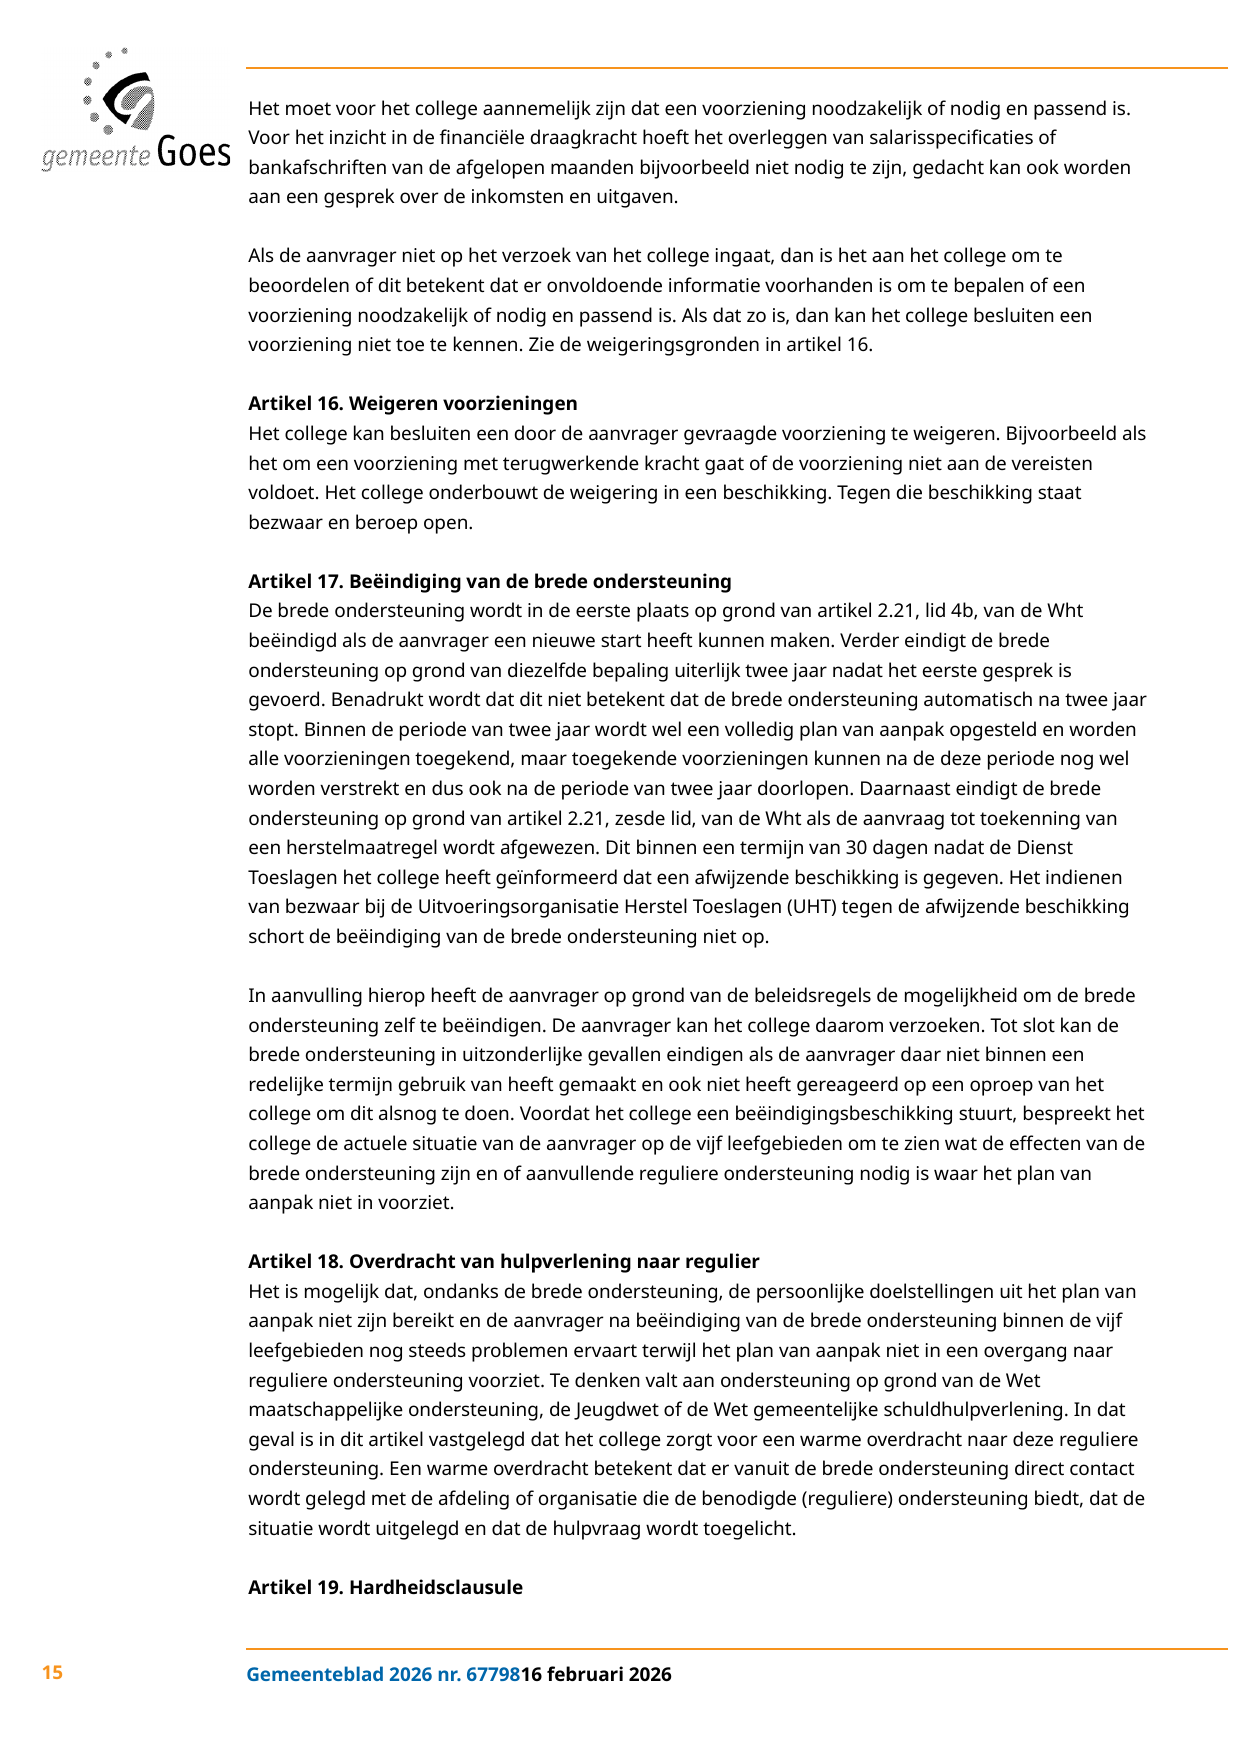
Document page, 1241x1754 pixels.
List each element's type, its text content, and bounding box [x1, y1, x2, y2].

picture [41, 47, 231, 172]
text Artikel 18. Overdracht van hulpverlening naar regulier [248, 1248, 1152, 1274]
text Het is mogelijk dat, ondanks de brede ondersteuning, de persoonlijke doelstellingen uit het plan van aanpak niet zijn bereikt en de aanvrager na beëindiging van de brede ondersteuning binnen de vijf leefgebieden nog steeds problemen ervaart terwijl het plan van aanpak niet in een overgang naar reguliere ondersteuning voorziet. Te denken valt aan ondersteuning op grond van de Wet maatschappelijke ondersteuning, de Jeugdwet of de Wet gemeentelijke schuldhulpverlening. In dat geval is in dit artikel vastgelegd dat het college zorgt voor een warme overdracht naar deze reguliere ondersteuning. Een warme overdracht betekent dat er vanuit de brede ondersteuning direct contact wordt gelegd met de afdeling of organisatie die de benodigde (reguliere) ondersteuning biedt, dat de situatie wordt uitgelegd en dat de hulpvraag wordt toegelicht. [248, 1278, 1152, 1541]
text Het college kan besluiten een door de aanvrager gevraagde voorziening te weigeren. Bijvoorbeeld als het om een voorziening met terugwerkende kracht gaat of de voorziening niet aan de vereisten voldoet. Het college onderbouwt de weigering in een beschikking. Tegen die beschikking staat bezwaar en beroep open. [248, 420, 1152, 535]
text Artikel 16. Weigeren voorzieningen [248, 391, 1152, 416]
text De brede ondersteuning wordt in de eerste plaats op grond van artikel 2.21, lid 4b, van de Wht beëindigd als de aanvrager een nieuwe start heeft kunnen maken. Verder eindigt de brede ondersteuning op grond van diezelfde bepaling uiterlijk twee jaar nadat het eerste gesprek is gevoerd. Benadrukt wordt dat dit niet betekent dat de brede ondersteuning automatisch na twee jaar stopt. Binnen de periode van twee jaar wordt wel een volledig plan van aanpak opgesteld en worden alle voorzieningen toegekend, maar toegekende voorzieningen kunnen na de deze periode nog wel worden verstrekt en dus ook na de periode van twee jaar doorlopen. Daarnaast eindigt de brede ondersteuning op grond van artikel 2.21, zesde lid, van de Wht als de aanvraag tot toekenning van een herstelmaatregel wordt afgewezen. Dit binnen een termijn van 30 dagen nadat de Dienst Toeslagen het college heeft geïnformeerd dat een afwijzende beschikking is gegeven. Het indienen van bezwaar bij de Uitvoeringsorganisatie Herstel Toeslagen (UHT) tegen de afwijzende beschikking schort de beëindiging van de brede ondersteuning niet op. [248, 598, 1152, 949]
text Artikel 19. Hardheidsclausule [248, 1574, 1152, 1600]
text Als de aanvrager niet op het verzoek van het college ingaat, dan is het aan het college om te beoordelen of dit betekent dat er onvoldoende informatie voorhanden is om te bepalen of een voorziening noodzakelijk of nodig en passend is. Als dat zo is, dan kan het college besluiten een voorziening niet toe te kennen. Zie de weigeringsgronden in artikel 16. [248, 243, 1152, 357]
text In aanvulling hierop heeft de aanvrager op grond van de beleidsregels de mogelijkheid om de brede ondersteuning zelf te beëindigen. De aanvrager kan het college daarom verzoeken. Tot slot kan de brede ondersteuning in uitzonderlijke gevallen eindigen als de aanvrager daar niet binnen een redelijke termijn gebruik van heeft gemaakt en ook niet heeft gereageerd op een oproep van het college om dit alsnog te doen. Voordat het college een beëindigingsbeschikking stuurt, bespreekt het college de actuele situatie van de aanvrager op de vijf leefgebieden om te zien wat de effecten van de brede ondersteuning zijn en of aanvullende reguliere ondersteuning nodig is waar het plan van aanpak niet in voorziet. [248, 982, 1152, 1215]
text Artikel 17. Beëindiging van de brede ondersteuning [248, 568, 1152, 594]
text Het moet voor het college aannemelijk zijn dat een voorziening noodzakelijk of nodig en passend is. Voor het inzicht in de financiële draagkracht hoeft het overleggen van salarisspecificaties of bankafschriften van de afgelopen maanden bijvoorbeeld niet nodig te zijn, gedacht kan ook worden aan een gesprek over de inkomsten en uitgaven. [248, 95, 1152, 209]
